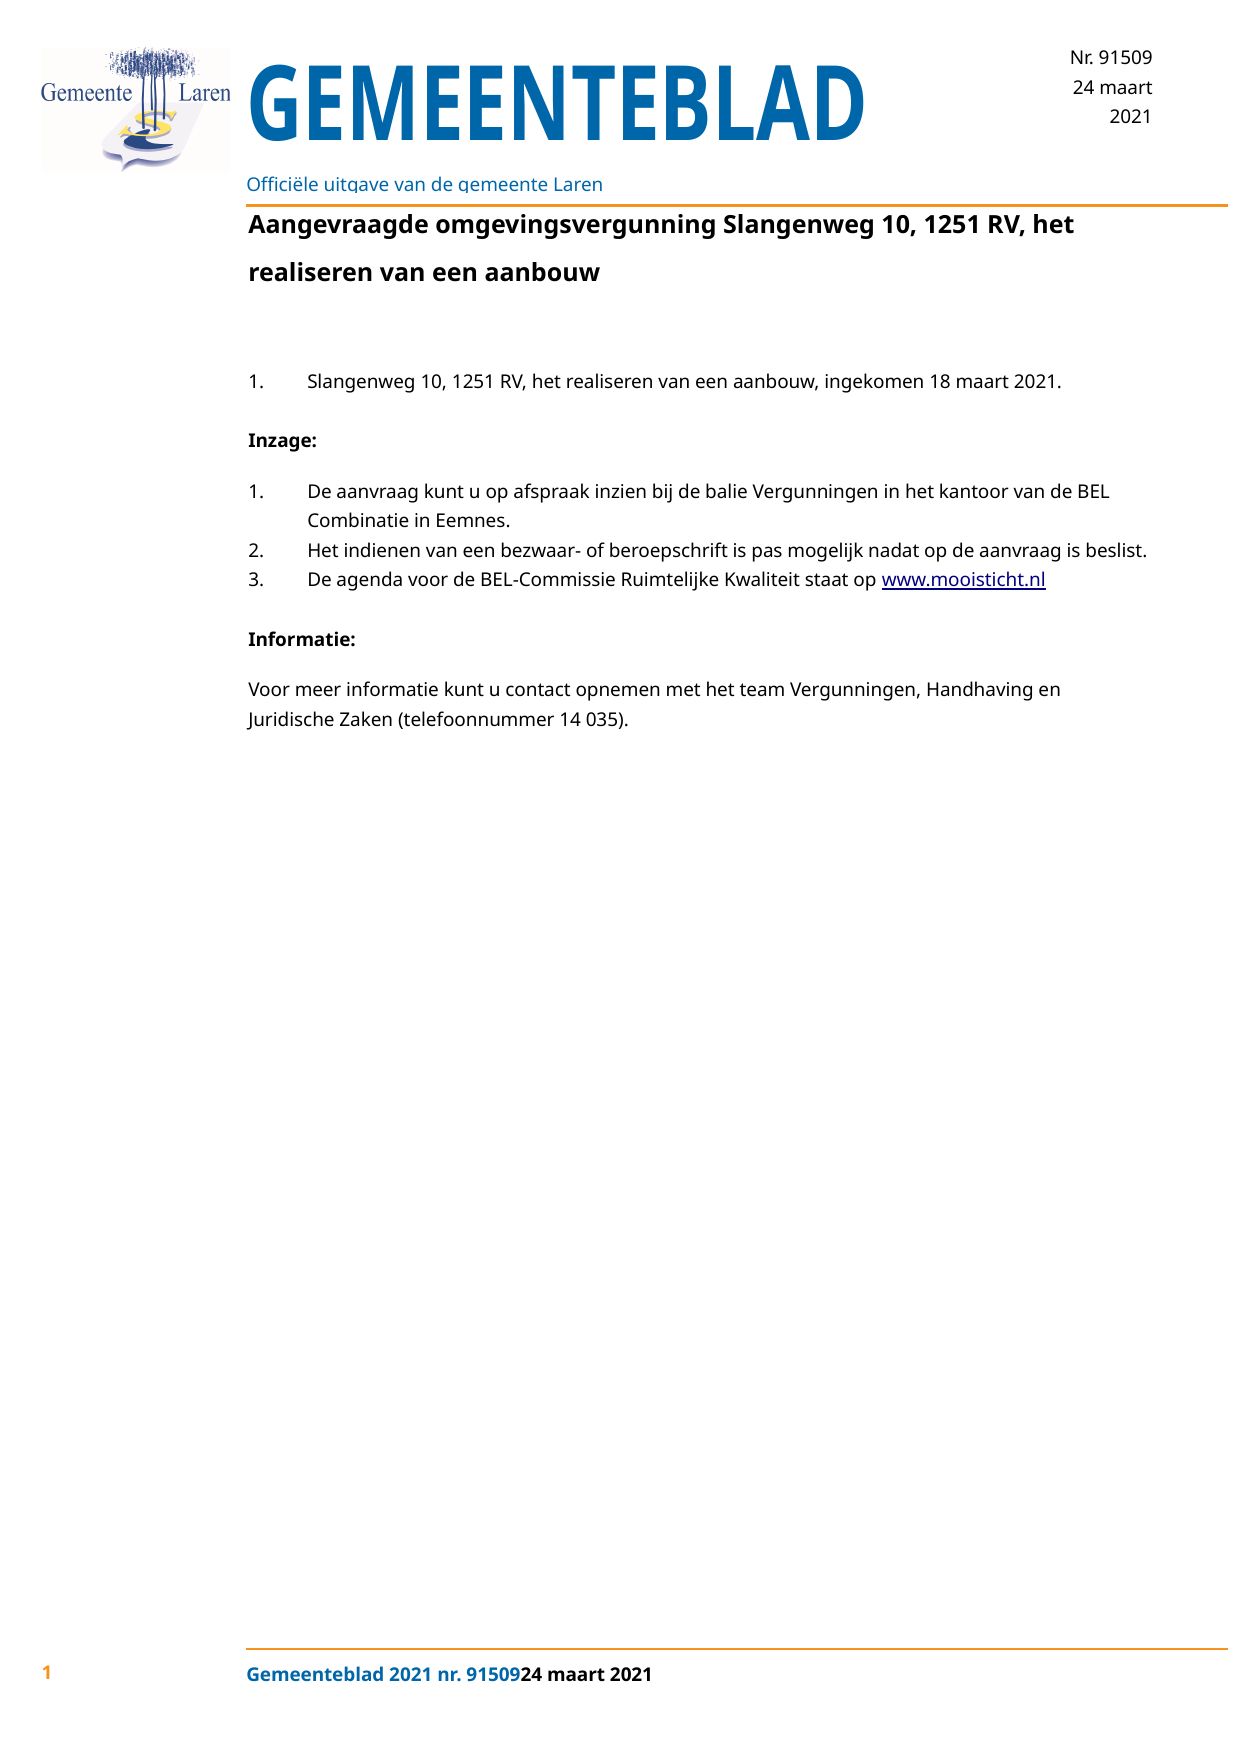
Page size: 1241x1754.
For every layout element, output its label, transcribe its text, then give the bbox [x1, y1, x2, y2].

text Informatie: [248, 626, 1152, 652]
text Inzage: [248, 427, 1152, 453]
list Slangenweg 10, 1251 RV, het realiseren van een aanbouw, ingekomen 18 maart 2021. [248, 368, 1152, 394]
list De agenda voor de BEL-Commissie Ruimtelijke Kwaliteit staat op www.mooisticht.nl [248, 567, 1152, 592]
text Aangevraagde omgevingsvergunning Slangenweg 10, 1251 RV, het realiseren van een aanbouw [248, 207, 1152, 288]
text Voor meer informatie kunt u contact opnemen met het team Vergunningen, Handhaving en Juridische Zaken (telefoonnummer 14 035). [248, 676, 1152, 732]
picture [41, 47, 231, 172]
list De aanvraag kunt u op afspraak inzien bij de balie Vergunningen in het kantoor van de BEL Combinatie in Eemnes. [248, 478, 1152, 533]
list Het indienen van een bezwaar- of beroepschrift is pas mogelijk nadat op de aanvraag is beslist. [248, 537, 1152, 563]
